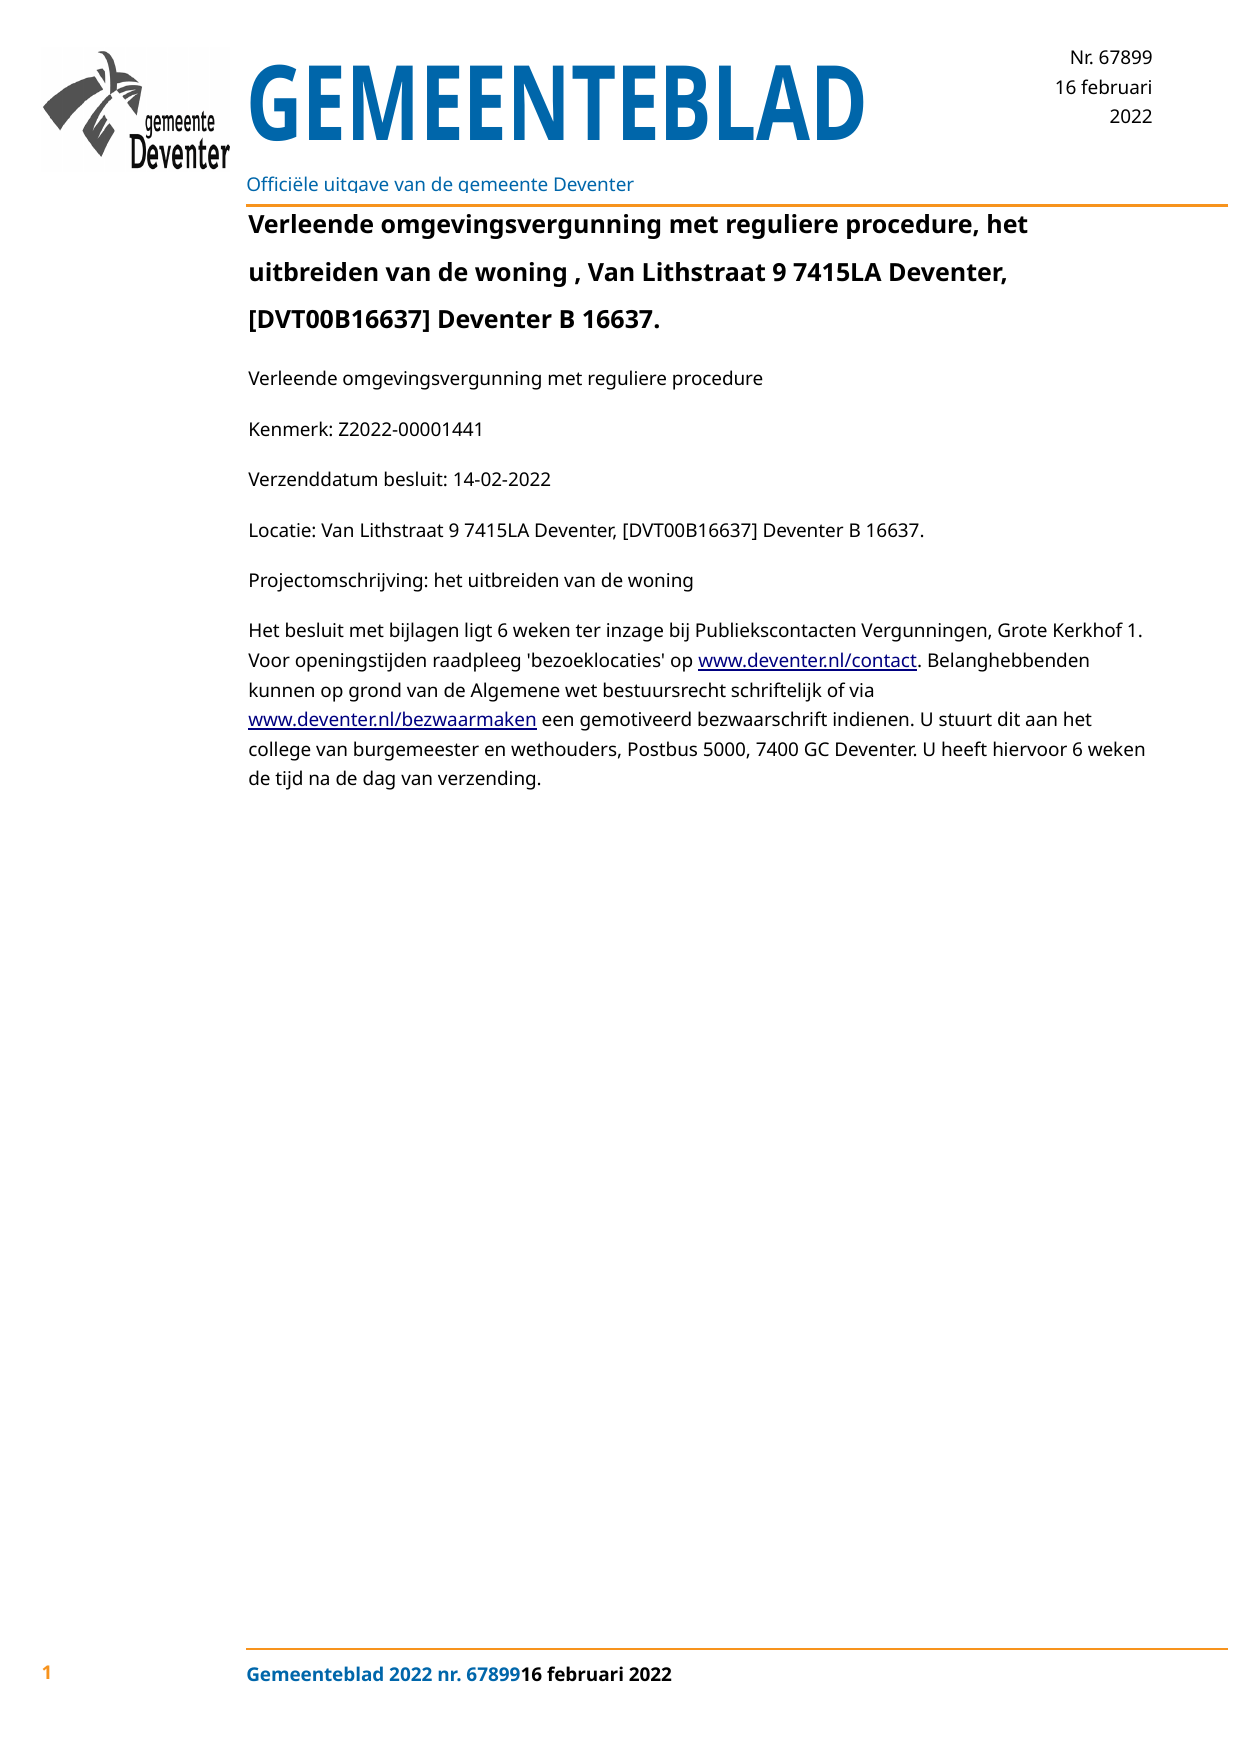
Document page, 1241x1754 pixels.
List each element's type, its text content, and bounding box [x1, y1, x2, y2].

text Verleende omgevingsvergunning met reguliere procedure, het uitbreiden van de woning , Van Lithstraat 9 7415LA Deventer, [DVT00B16637] Deventer B 16637. [248, 207, 1152, 336]
text Locatie: Van Lithstraat 9 7415LA Deventer, [DVT00B16637] Deventer B 16637. [248, 517, 1152, 542]
text Verzenddatum besluit: 14-02-2022 [248, 466, 1152, 492]
text Verleende omgevingsvergunning met reguliere procedure [248, 366, 1152, 391]
picture [41, 47, 231, 172]
text Kenmerk: Z2022-00001441 [248, 416, 1152, 442]
text Projectomschrijving: het uitbreiden van de woning [248, 567, 1152, 593]
text Het besluit met bijlagen ligt 6 weken ter inzage bij Publiekscontacten Vergunningen, Grote Kerkhof 1. Voor openingstijden raadpleeg 'bezoeklocaties' op www.deventer.nl/contact. Belanghebbenden kunnen op grond van de Algemene wet bestuursrecht schriftelijk of via www.deventer.nl/bezwaarmaken een gemotiveerd bezwaarschrift indienen. U stuurt dit aan het college van burgemeester en wethouders, Postbus 5000, 7400 GC Deventer. U heeft hiervoor 6 weken de tijd na de dag van verzending. [248, 618, 1152, 791]
